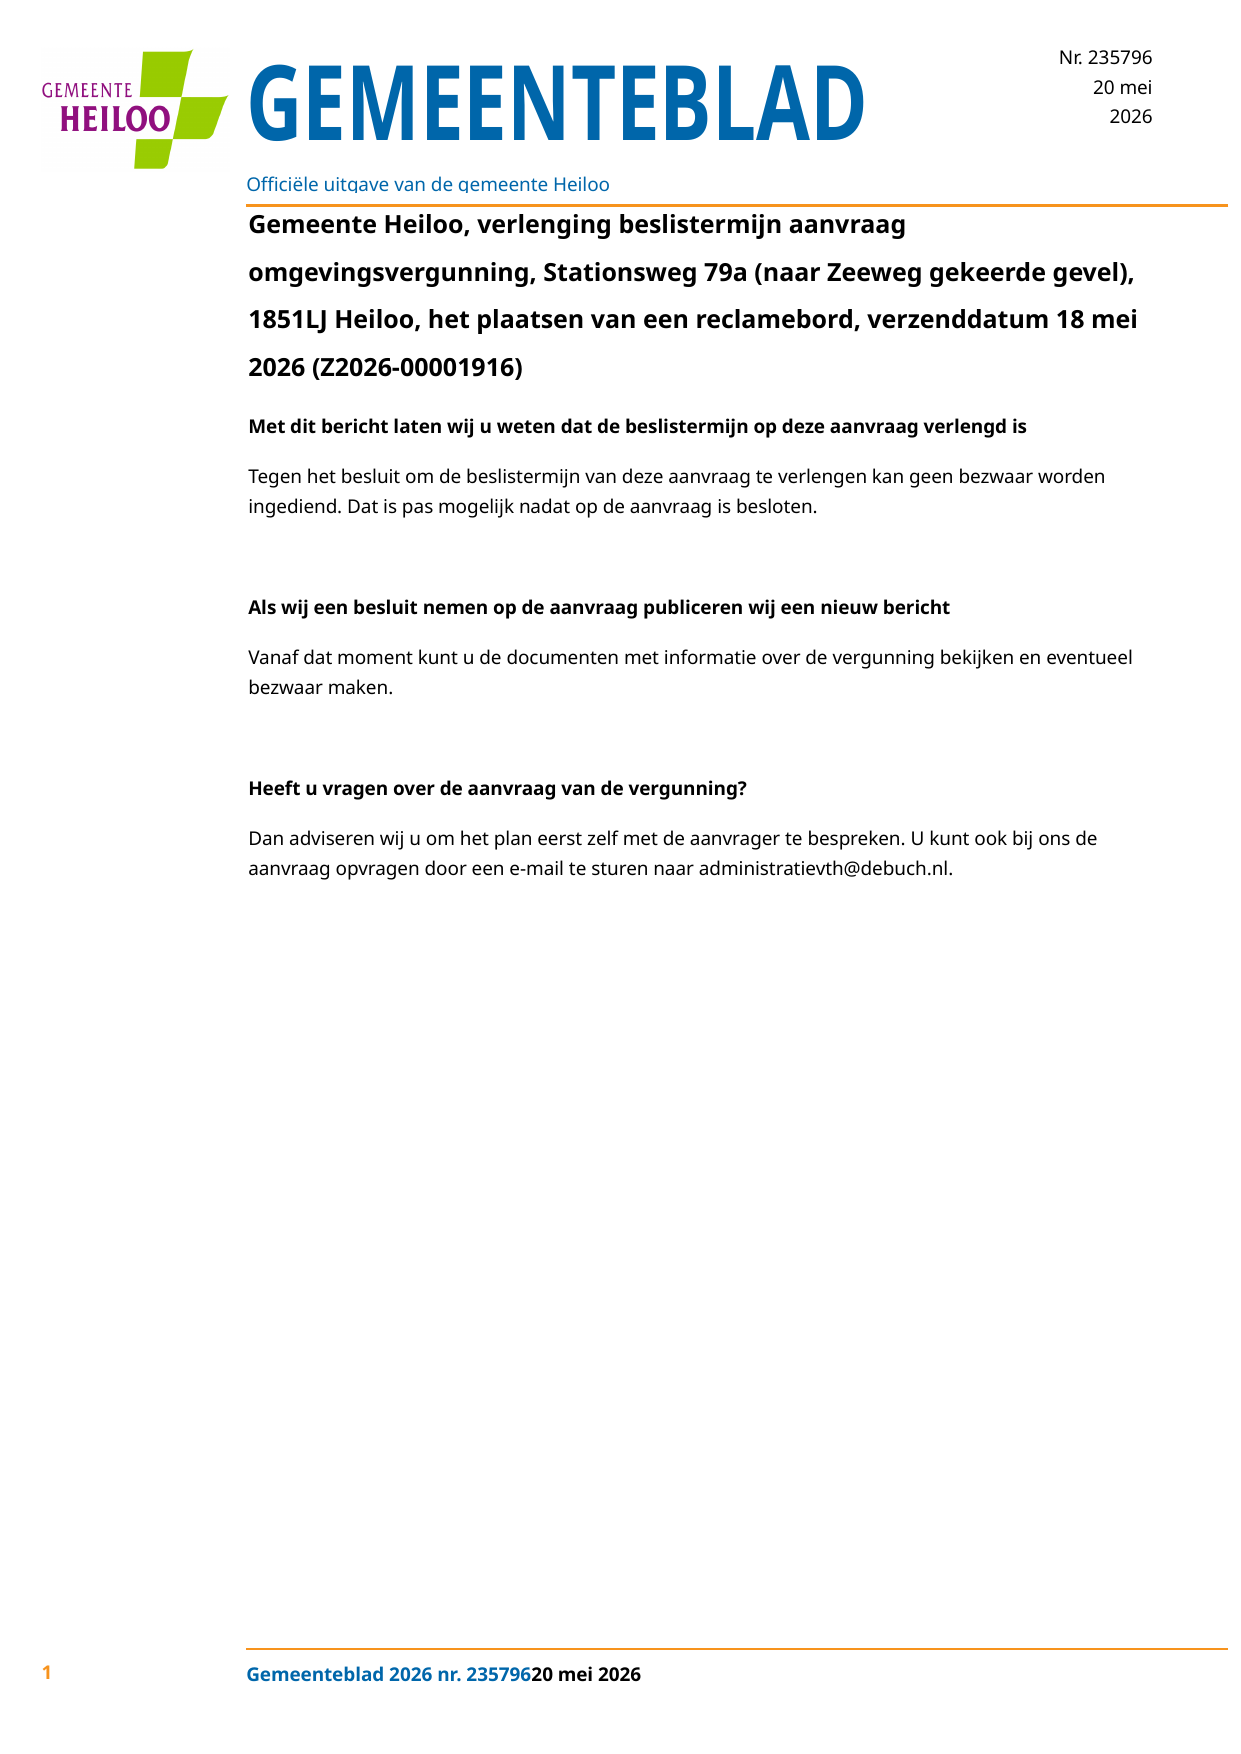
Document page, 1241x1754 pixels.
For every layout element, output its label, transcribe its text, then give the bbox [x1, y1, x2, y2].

text Met dit bericht laten wij u weten dat de beslistermijn op deze aanvraag verlengd is [248, 413, 1152, 439]
text Als wij een besluit nemen op de aanvraag publiceren wij een nieuw bericht [248, 594, 1152, 620]
text Tegen het besluit om de beslistermijn van deze aanvraag te verlengen kan geen bezwaar worden ingediend. Dat is pas mogelijk nadat op de aanvraag is besloten. [248, 463, 1152, 519]
text Gemeente Heiloo, verlenging beslistermijn aanvraag omgevingsvergunning, Stationsweg 79a (naar Zeeweg gekeerde gevel), 1851LJ Heiloo, het plaatsen van een reclamebord, verzenddatum 18 mei 2026 (Z2026-00001916) [248, 207, 1152, 384]
text Heeft u vragen over de aanvraag van de vergunning? [248, 775, 1152, 801]
text Dan adviseren wij u om het plan eerst zelf met de aanvrager te bespreken. U kunt ook bij ons de aanvraag opvragen door een e-mail te sturen naar administratievth@debuch.nl. [248, 825, 1152, 881]
picture [41, 47, 231, 172]
text Vanaf dat moment kunt u de documenten met informatie over de vergunning bekijken en eventueel bezwaar maken. [248, 644, 1152, 700]
